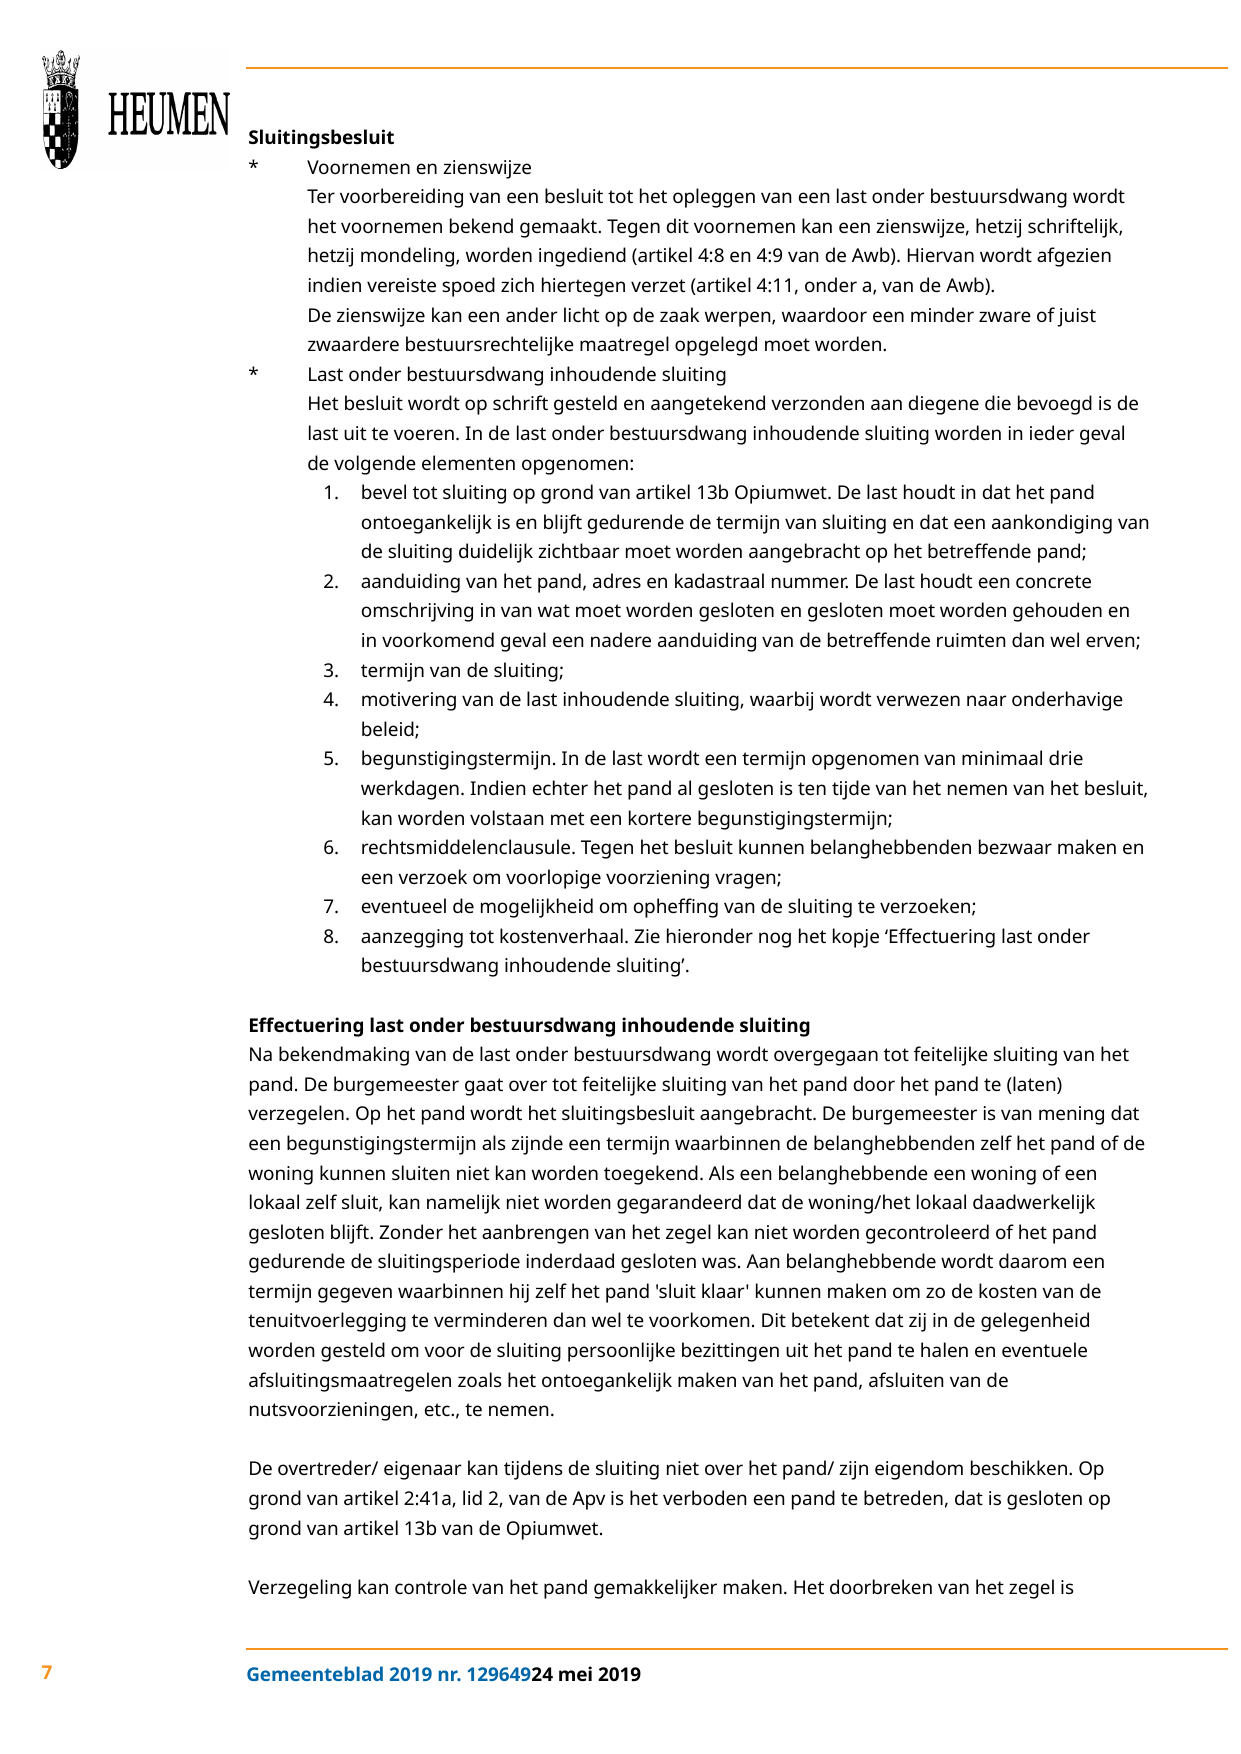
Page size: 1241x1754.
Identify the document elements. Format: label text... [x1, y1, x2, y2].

list De zienswijze kan een ander licht op de zaak werpen, waardoor een minder zware of juist zwaardere bestuursrechtelijke maatregel opgelegd moet worden. [248, 302, 1152, 357]
text Effectuering last onder bestuursdwang inhoudende sluiting [248, 1012, 1152, 1038]
text Verzegeling kan controle van het pand gemakkelijker maken. Het doorbreken van het zegel is [248, 1574, 1152, 1600]
text De overtreder/ eigenaar kan tijdens de sluiting niet over het pand/ zijn eigendom beschikken. Op grond van artikel 2:41a, lid 2, van de Apv is het verboden een pand te betreden, dat is gesloten op grond van artikel 13b van de Opiumwet. [248, 1456, 1152, 1541]
list bevel tot sluiting op grond van artikel 13b Opiumwet. De last houdt in dat het pand ontoegankelijk is en blijft gedurende de termijn van sluiting en dat een aankondiging van de sluiting duidelijk zichtbaar moet worden aangebracht op het betreffende pand; [323, 479, 1152, 564]
list rechtsmiddelenclausule. Tegen het besluit kunnen belanghebbenden bezwaar maken en een verzoek om voorlopige voorziening vragen; [323, 834, 1152, 890]
text Na bekendmaking van de last onder bestuursdwang wordt overgegaan tot feitelijke sluiting van het pand. De burgemeester gaat over tot feitelijke sluiting van het pand door het pand te (laten) verzegelen. Op het pand wordt het sluitingsbesluit aangebracht. De burgemeester is van mening dat een begunstigingstermijn als zijnde een termijn waarbinnen de belanghebbenden zelf het pand of de woning kunnen sluiten niet kan worden toegekend. Als een belanghebbende een woning of een lokaal zelf sluit, kan namelijk niet worden gegarandeerd dat de woning/het lokaal daadwerkelijk gesloten blijft. Zonder het aanbrengen van het zegel kan niet worden gecontroleerd of het pand gedurende de sluitingsperiode inderdaad gesloten was. Aan belanghebbende wordt daarom een termijn gegeven waarbinnen hij zelf het pand 'sluit klaar' kunnen maken om zo de kosten van de tenuitvoerlegging te verminderen dan wel te voorkomen. Dit betekent dat zij in de gelegenheid worden gesteld om voor de sluiting persoonlijke bezittingen uit het pand te halen en eventuele afsluitingsmaatregelen zoals het ontoegankelijk maken van het pand, afsluiten van de nutsvoorzieningen, etc., te nemen. [248, 1041, 1152, 1422]
list motivering van de last inhoudende sluiting, waarbij wordt verwezen naar onderhavige beleid; [323, 686, 1152, 742]
text Sluitingsbesluit [248, 124, 1152, 150]
list Ter voorbereiding van een besluit tot het opleggen van een last onder bestuursdwang wordt het voornemen bekend gemaakt. Tegen dit voornemen kan een zienswijze, hetzij schriftelijk, hetzij mondeling, worden ingediend (artikel 4:8 en 4:9 van de Awb). Hiervan wordt afgezien indien vereiste spoed zich hiertegen verzet (artikel 4:11, onder a, van de Awb). [248, 183, 1152, 298]
list Voornemen en zienswijze [248, 154, 1152, 180]
picture [41, 47, 231, 172]
list aanzegging tot kostenverhaal. Zie hieronder nog het kopje ‘Effectuering last onder bestuursdwang inhoudende sluiting’. [323, 923, 1152, 978]
list begunstigingstermijn. In de last wordt een termijn opgenomen van minimaal drie werkdagen. Indien echter het pand al gesloten is ten tijde van het nemen van het besluit, kan worden volstaan met een kortere begunstigingstermijn; [323, 746, 1152, 831]
list termijn van de sluiting; [323, 657, 1152, 683]
list Last onder bestuursdwang inhoudende sluiting [248, 361, 1152, 387]
list Het besluit wordt op schrift gesteld en aangetekend verzonden aan diegene die bevoegd is de last uit te voeren. In de last onder bestuursdwang inhoudende sluiting worden in ieder geval de volgende elementen opgenomen: [248, 391, 1152, 476]
list aanduiding van het pand, adres en kadastraal nummer. De last houdt een concrete omschrijving in van wat moet worden gesloten en gesloten moet worden gehouden en in voorkomend geval een nadere aanduiding van de betreffende ruimten dan wel erven; [323, 568, 1152, 653]
list eventueel de mogelijkheid om opheffing van de sluiting te verzoeken; [323, 893, 1152, 919]
